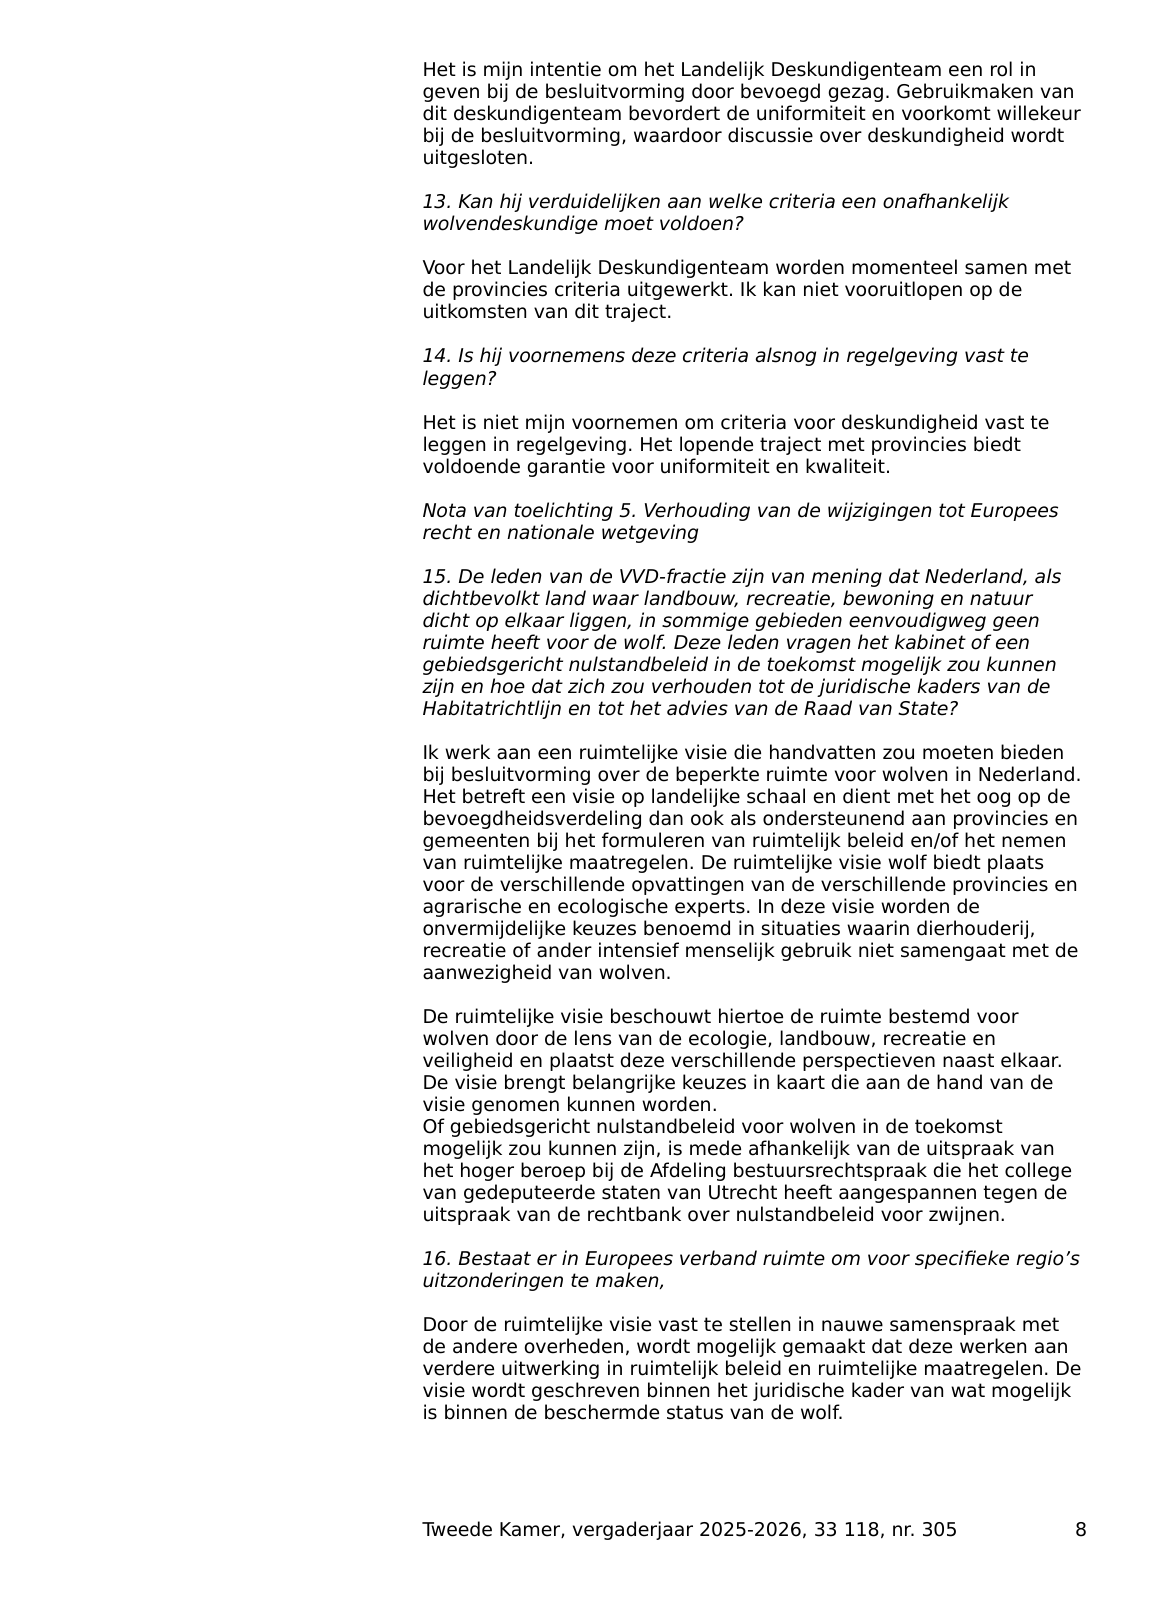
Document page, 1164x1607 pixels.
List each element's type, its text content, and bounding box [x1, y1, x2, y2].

text 16. Bestaat er in Europees verband ruimte om voor specifieke regio’s uitzonderingen te maken, [422, 1248, 1087, 1292]
text Voor het Landelijk Deskundigenteam worden momenteel samen met de provincies criteria uitgewerkt. Ik kan niet vooruitlopen op de uitkomsten van dit traject. [422, 257, 1087, 323]
text Het is mijn intentie om het Landelijk Deskundigenteam een rol in geven bij de besluitvorming door bevoegd gezag. Gebruikmaken van dit deskundigenteam bevordert de uniformiteit en voorkomt willekeur bij de besluitvorming, waardoor discussie over deskundigheid wordt uitgesloten. [422, 59, 1087, 169]
subtitle Nota van toelichting 5. Verhouding van de wijzigingen tot Europees recht en nationale wetgeving [422, 500, 1087, 544]
text Door de ruimtelijke visie vast te stellen in nauwe samenspraak met de andere overheden, wordt mogelijk gemaakt dat deze werken aan verdere uitwerking in ruimtelijk beleid en ruimtelijke maatregelen. De visie wordt geschreven binnen het juridische kader van wat mogelijk is binnen de beschermde status van de wolf. [422, 1314, 1087, 1424]
text 15. De leden van de VVD-fractie zijn van mening dat Nederland, als dichtbevolkt land waar landbouw, recreatie, bewoning en natuur dicht op elkaar liggen, in sommige gebieden eenvoudigweg geen ruimte heeft voor de wolf. Deze leden vragen het kabinet of een gebiedsgericht nulstandbeleid in de toekomst mogelijk zou kunnen zijn en hoe dat zich zou verhouden tot de juridische kaders van de Habitatrichtlijn en tot het advies van de Raad van State? [422, 566, 1087, 720]
text De ruimtelijke visie beschouwt hiertoe de ruimte bestemd voor wolven door de lens van de ecologie, landbouw, recreatie en veiligheid en plaatst deze verschillende perspectieven naast elkaar. De visie brengt belangrijke keuzes in kaart die aan de hand van de visie genomen kunnen worden. [422, 1006, 1087, 1116]
text 14. Is hij voornemens deze criteria alsnog in regelgeving vast te leggen? [422, 345, 1087, 389]
text Of gebiedsgericht nulstandbeleid voor wolven in de toekomst mogelijk zou kunnen zijn, is mede afhankelijk van de uitspraak van het hoger beroep bij de Afdeling bestuursrechtspraak die het college van gedeputeerde staten van Utrecht heeft aangespannen tegen de uitspraak van de rechtbank over nulstandbeleid voor zwijnen. [422, 1116, 1087, 1226]
text 13. Kan hij verduidelijken aan welke criteria een onafhankelijk wolvendeskundige moet voldoen? [422, 191, 1087, 235]
text Ik werk aan een ruimtelijke visie die handvatten zou moeten bieden bij besluitvorming over de beperkte ruimte voor wolven in Nederland. Het betreft een visie op landelijke schaal en dient met het oog op de bevoegdheidsverdeling dan ook als ondersteunend aan provincies en gemeenten bij het formuleren van ruimtelijk beleid en/of het nemen van ruimtelijke maatregelen. De ruimtelijke visie wolf biedt plaats voor de verschillende opvattingen van de verschillende provincies en agrarische en ecologische experts. In deze visie worden de onvermijdelijke keuzes benoemd in situaties waarin dierhouderij, recreatie of ander intensief menselijk gebruik niet samengaat met de aanwezigheid van wolven. [422, 742, 1087, 984]
text Het is niet mijn voornemen om criteria voor deskundigheid vast te leggen in regelgeving. Het lopende traject met provincies biedt voldoende garantie voor uniformiteit en kwaliteit. [422, 412, 1087, 477]
